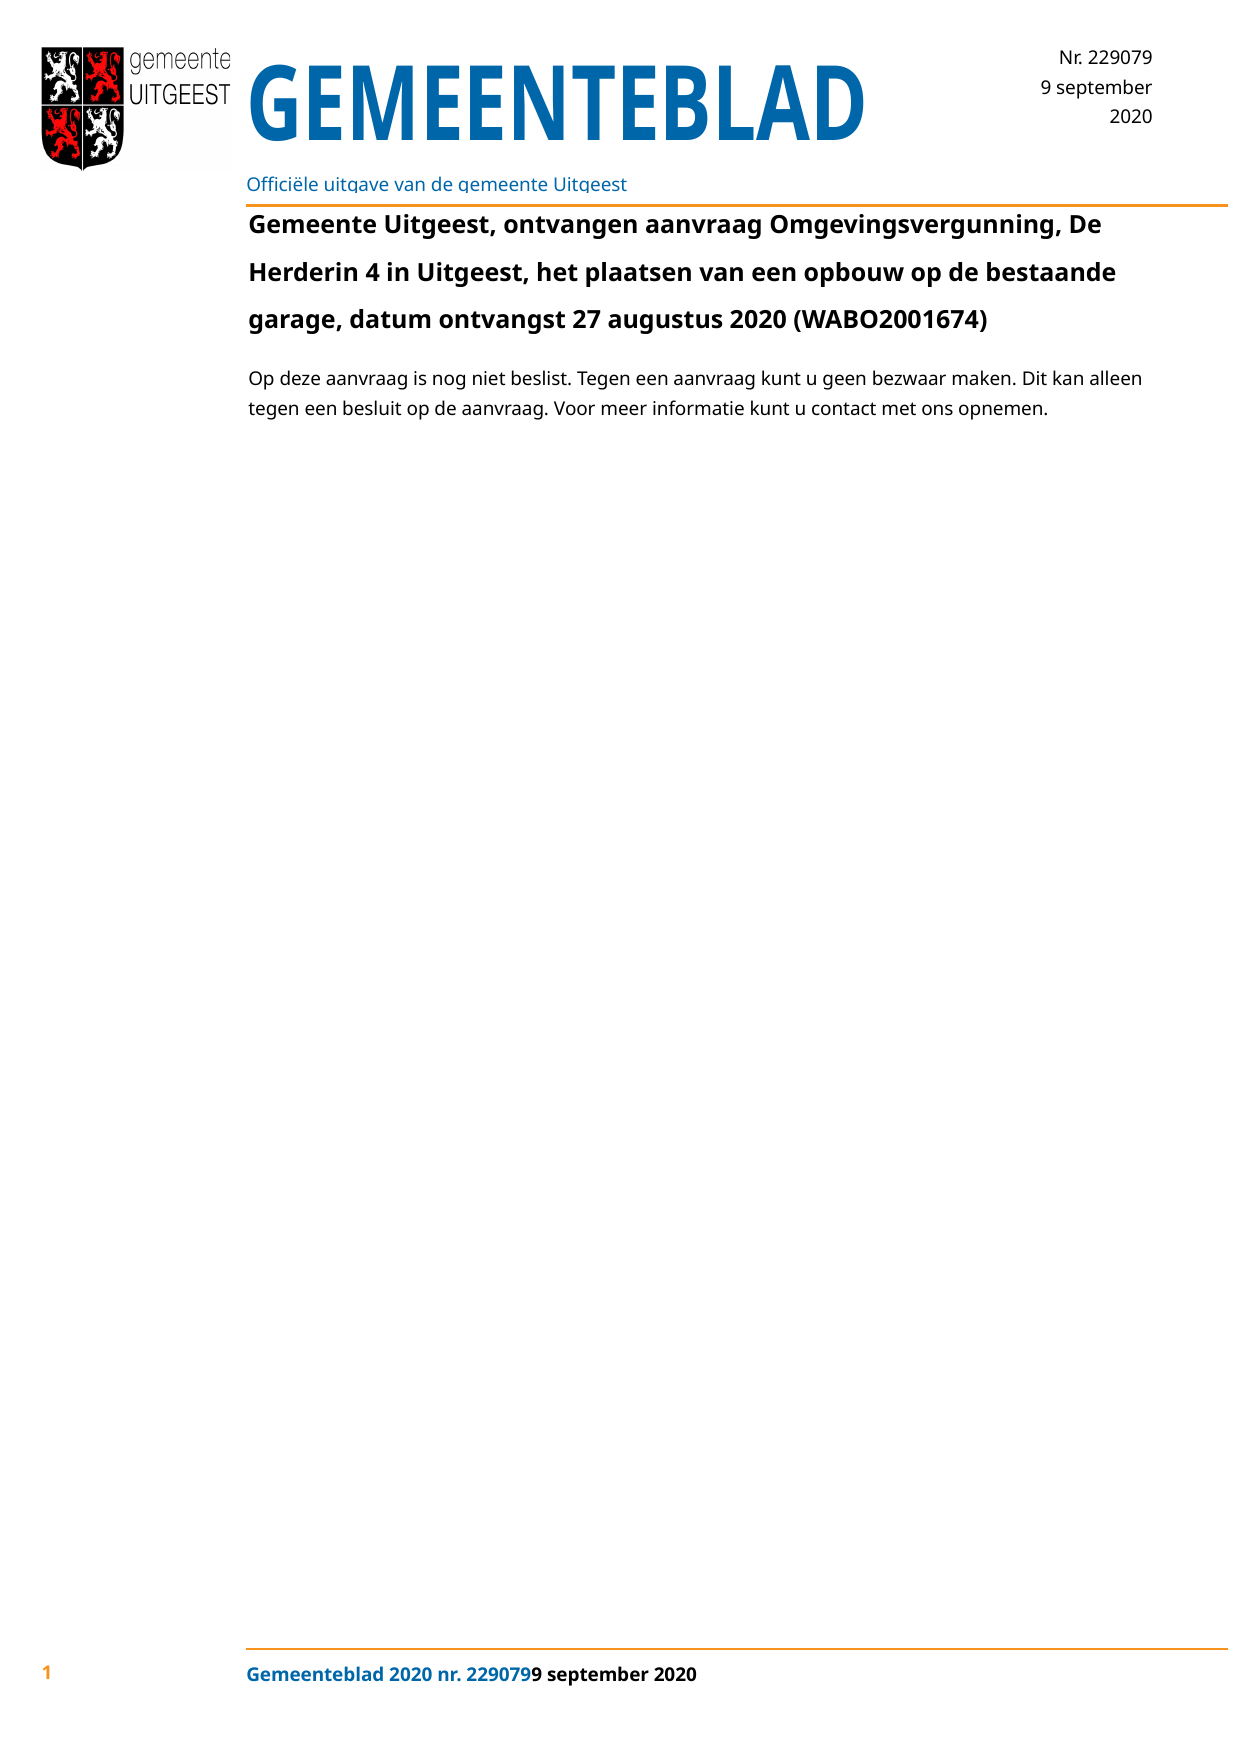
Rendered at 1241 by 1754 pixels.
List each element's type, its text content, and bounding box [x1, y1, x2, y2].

text Op deze aanvraag is nog niet beslist. Tegen een aanvraag kunt u geen bezwaar maken. Dit kan alleen tegen een besluit op de aanvraag. Voor meer informatie kunt u contact met ons opnemen. [248, 366, 1152, 421]
text Gemeente Uitgeest, ontvangen aanvraag Omgevingsvergunning, De Herderin 4 in Uitgeest, het plaatsen van een opbouw op de bestaande garage, datum ontvangst 27 augustus 2020 (WABO2001674) [248, 207, 1152, 336]
picture [41, 47, 231, 172]
